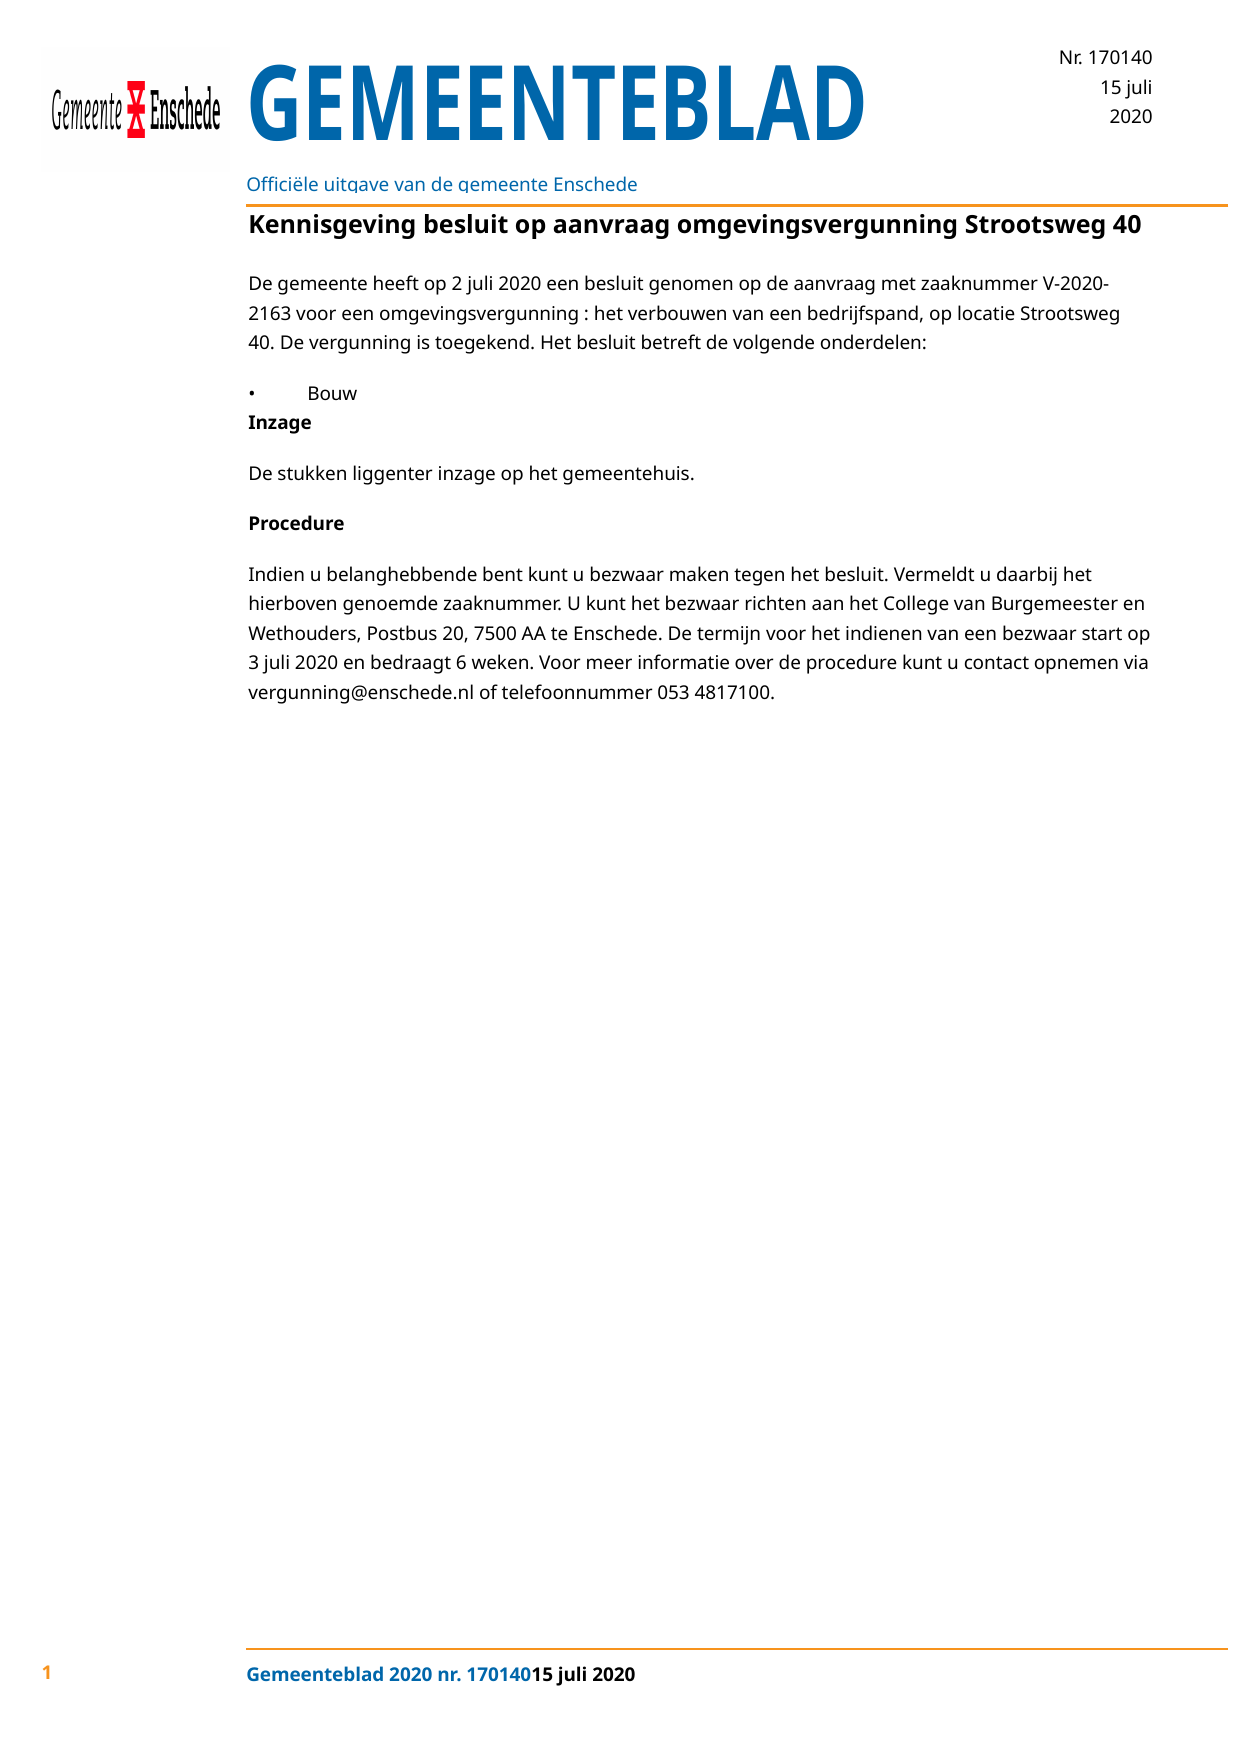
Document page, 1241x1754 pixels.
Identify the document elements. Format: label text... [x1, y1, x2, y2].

text Procedure [248, 510, 1152, 536]
text Kennisgeving besluit op aanvraag omgevingsvergunning Strootsweg 40 [248, 207, 1152, 241]
text Inzage [248, 409, 1152, 435]
picture [41, 47, 231, 172]
text Indien u belanghebbende bent kunt u bezwaar maken tegen het besluit. Vermeldt u daarbij het hierboven genoemde zaaknummer. U kunt het bezwaar richten aan het College van Burgemees­ter en Wethouders, Postbus 20, 7500 AA te Enschede. De termijn voor het indienen van een bezwaar start op 3 juli 2020 en bedraagt 6 weken. Voor meer informatie over de procedure kunt u contact opnemen via vergunning@enschede.nl of telefoonnummer 053 4817100. [248, 561, 1152, 705]
text De stukken liggenter inzage op het gemeentehuis. [248, 460, 1152, 486]
list Bouw [248, 380, 1152, 406]
text De gemeente heeft op 2 juli 2020 een besluit genomen op de aanvraag met zaaknummer V-2020-2163 voor een omgevingsvergunning : het verbouwen van een bedrijfspand, op locatie Strootsweg 40. De vergunning is toegekend. Het besluit betreft de volgende onderdelen: [248, 270, 1152, 355]
